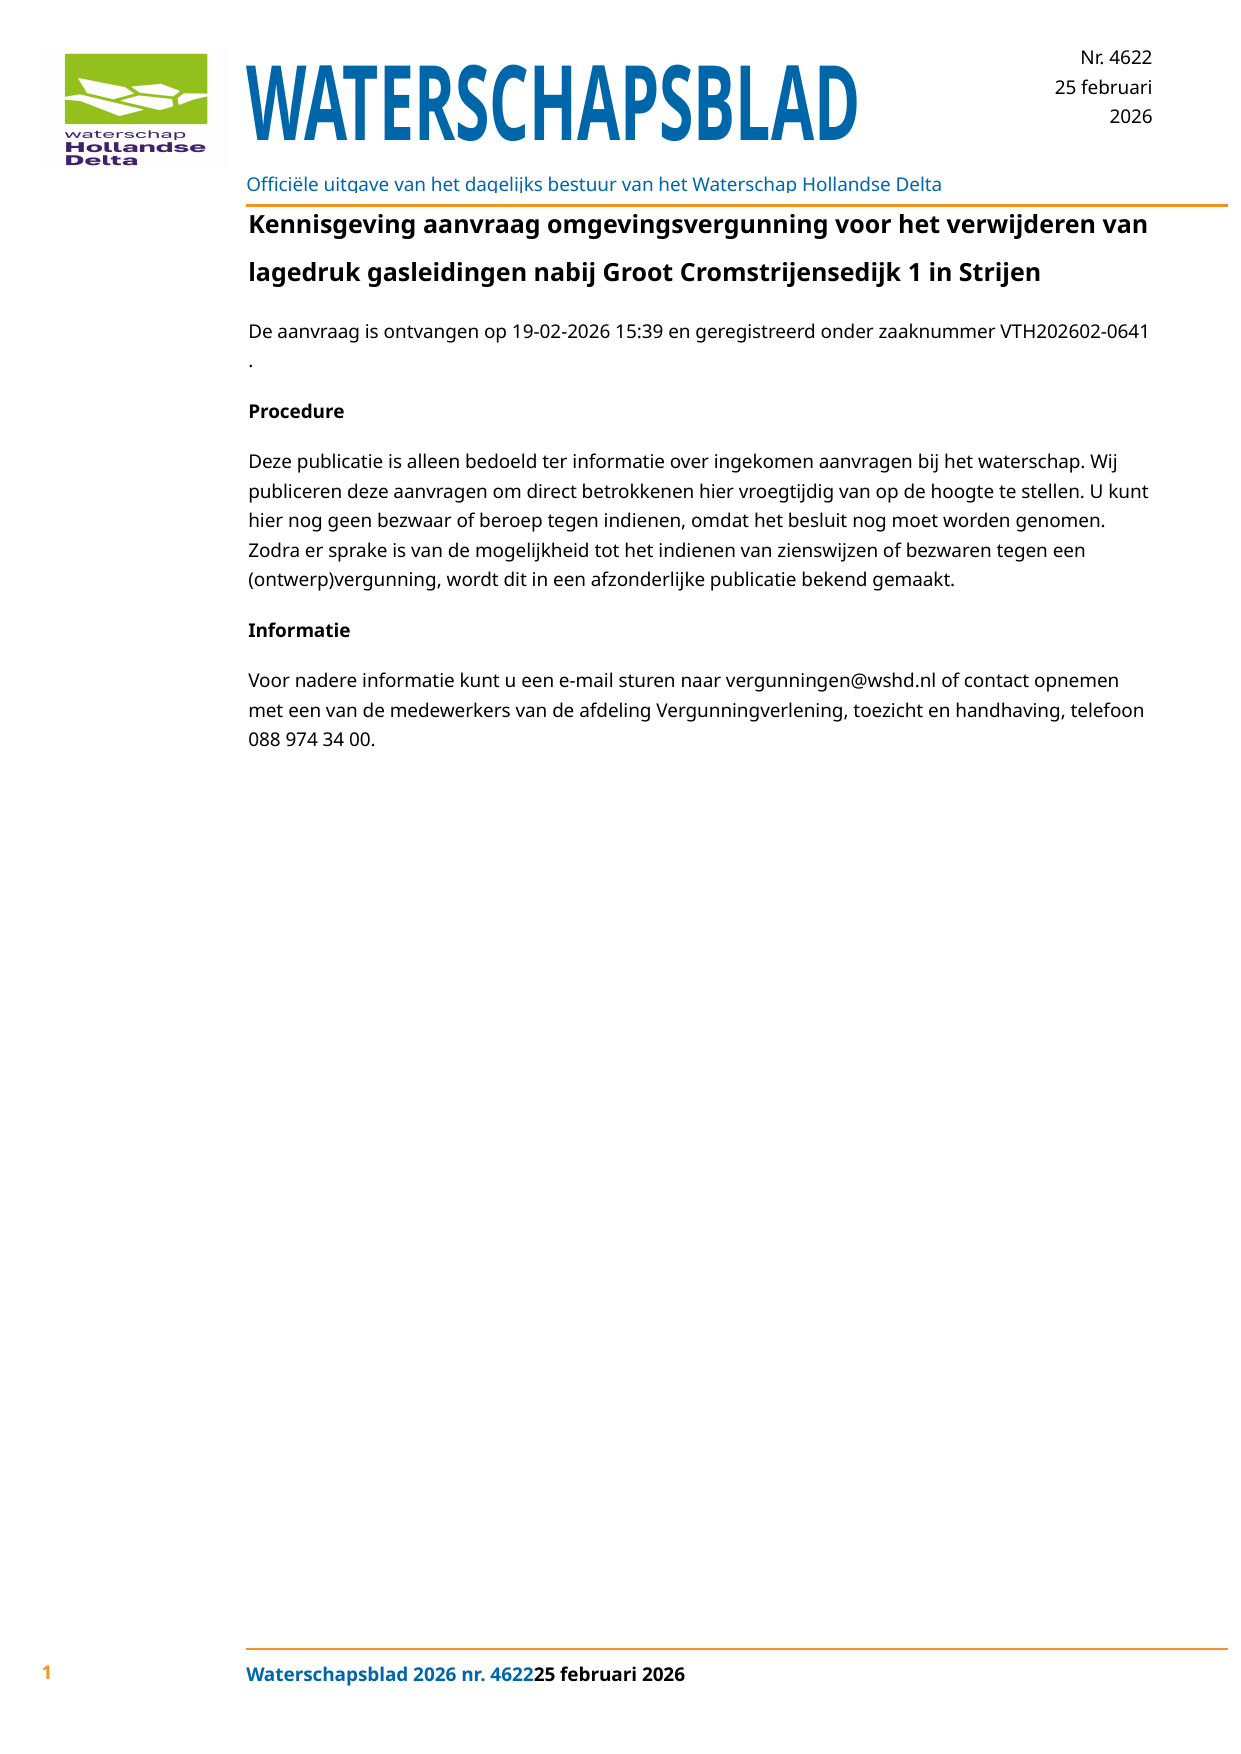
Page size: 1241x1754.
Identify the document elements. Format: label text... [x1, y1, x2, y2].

text Informatie [248, 617, 1152, 643]
text Procedure [248, 398, 1152, 424]
text Deze publicatie is alleen bedoeld ter informatie over ingekomen aanvragen bij het waterschap. Wij publiceren deze aanvragen om direct betrokkenen hier vroegtijdig van op de hoogte te stellen. U kunt hier nog geen bezwaar of beroep tegen indienen, omdat het besluit nog moet worden genomen. Zodra er sprake is van de mogelijkheid tot het indienen van zienswijzen of bezwaren tegen een (ontwerp)vergunning, wordt dit in een afzonderlijke publicatie bekend gemaakt. [248, 448, 1152, 592]
text De aanvraag is ontvangen op 19-02-2026 15:39 en geregistreerd onder zaaknummer VTH202602-0641 . [248, 318, 1152, 373]
picture [41, 47, 231, 172]
text Voor nadere informatie kunt u een e-mail sturen naar vergunningen@wshd.nl of contact opnemen met een van de medewerkers van de afdeling Vergunningverlening, toezicht en handhaving, telefoon 088 974 34 00. [248, 667, 1152, 752]
text Kennisgeving aanvraag omgevingsvergunning voor het verwijderen van lagedruk gasleidingen nabij Groot Cromstrijensedijk 1 in Strijen [248, 207, 1152, 288]
